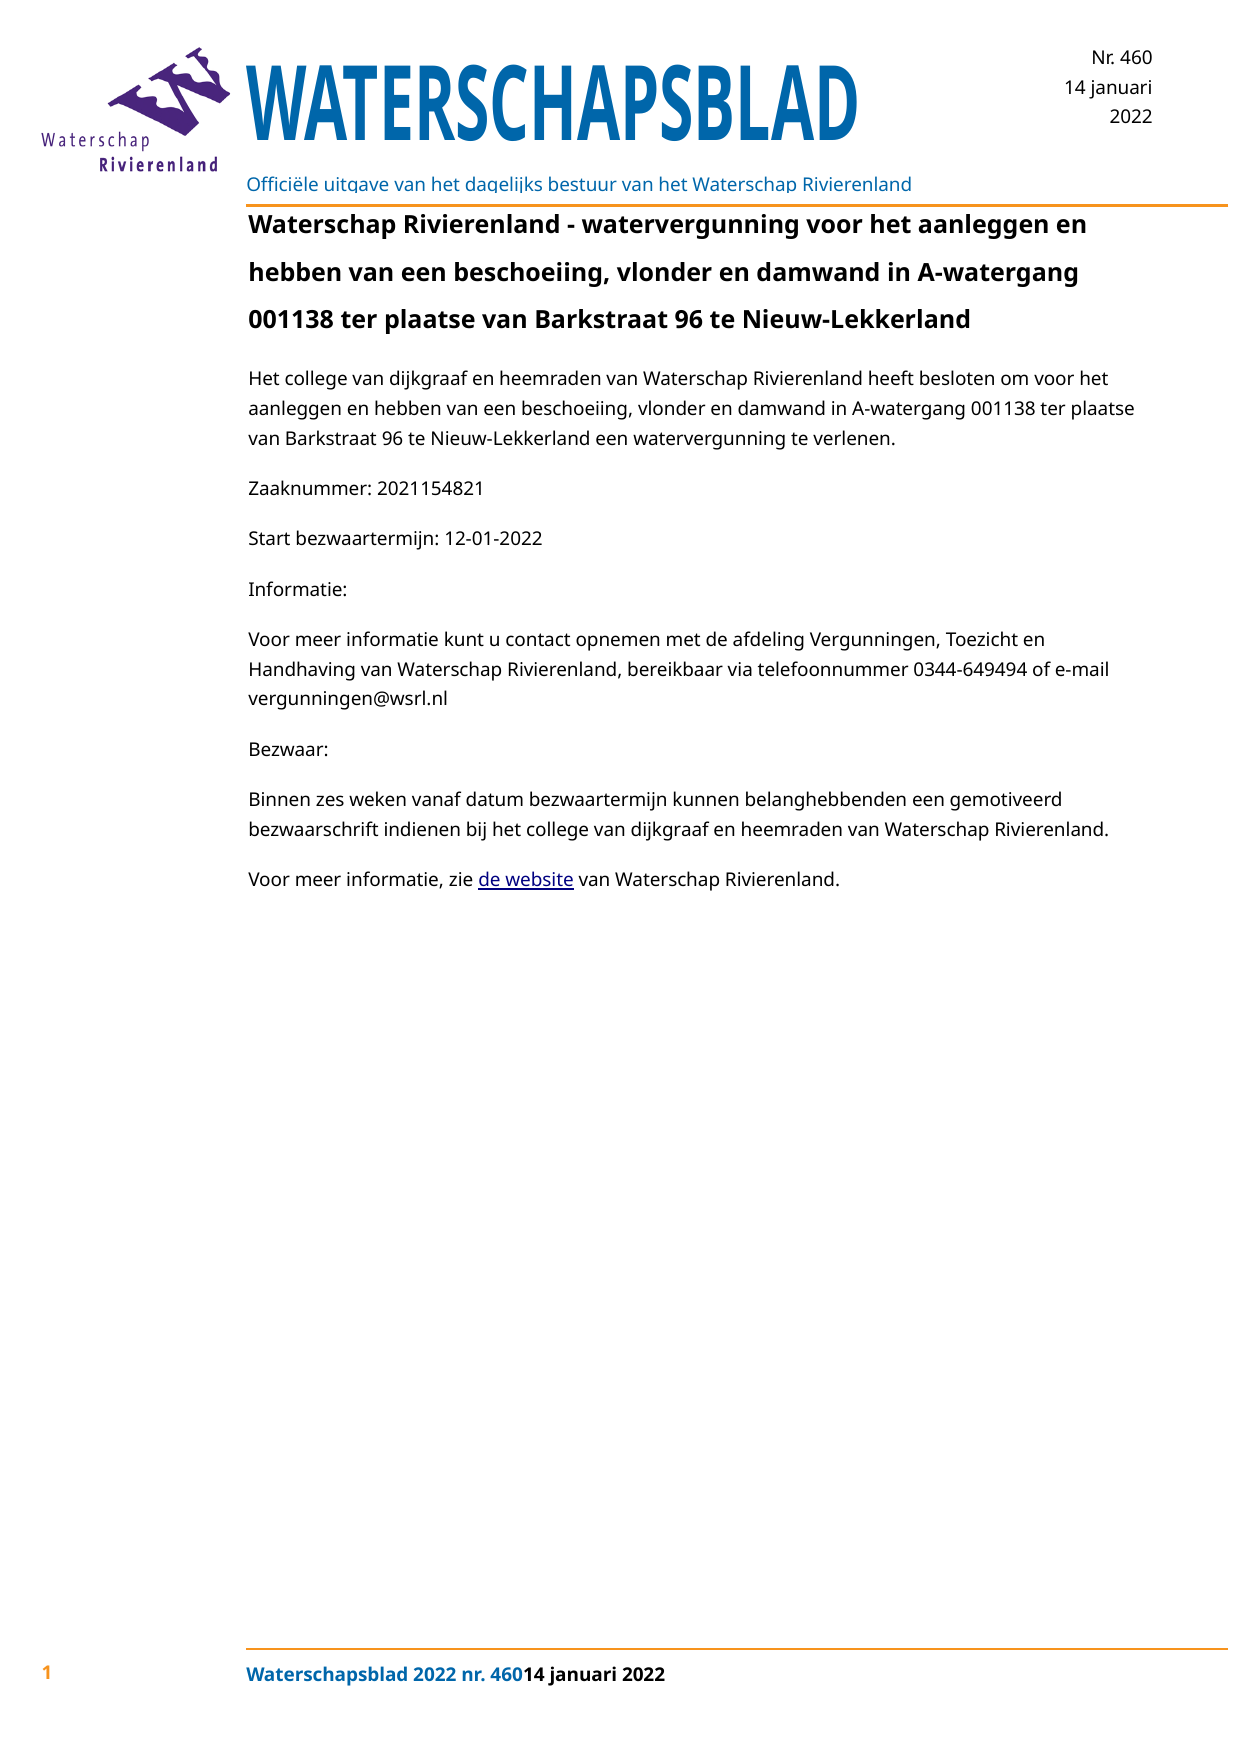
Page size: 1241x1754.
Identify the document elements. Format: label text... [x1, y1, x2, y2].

text Voor meer informatie kunt u contact opnemen met de afdeling Vergunningen, Toezicht en Handhaving van Waterschap Rivierenland, bereikbaar via telefoonnummer 0344-649494 of e-mail vergunningen@wsrl.nl [248, 626, 1152, 711]
text Het college van dijkgraaf en heemraden van Waterschap Rivierenland heeft besloten om voor het aanleggen en hebben van een beschoeiing, vlonder en damwand in A-watergang 001138 ter plaatse van Barkstraat 96 te Nieuw-Lekkerland een watervergunning te verlenen. [248, 366, 1152, 450]
picture [41, 47, 231, 172]
text Bezwaar: [248, 736, 1152, 762]
text Zaaknummer: 2021154821 [248, 475, 1152, 501]
text Informatie: [248, 576, 1152, 602]
text Waterschap Rivierenland - watervergunning voor het aanleggen en hebben van een beschoeiing, vlonder en damwand in A-watergang 001138 ter plaatse van Barkstraat 96 te Nieuw-Lekkerland [248, 207, 1152, 336]
text Voor meer informatie, zie de website van Waterschap Rivierenland. [248, 866, 1152, 892]
text Binnen zes weken vanaf datum bezwaartermijn kunnen belanghebbenden een gemotiveerd bezwaarschrift indienen bij het college van dijkgraaf en heemraden van Waterschap Rivierenland. [248, 786, 1152, 842]
text Start bezwaartermijn: 12-01-2022 [248, 526, 1152, 551]
